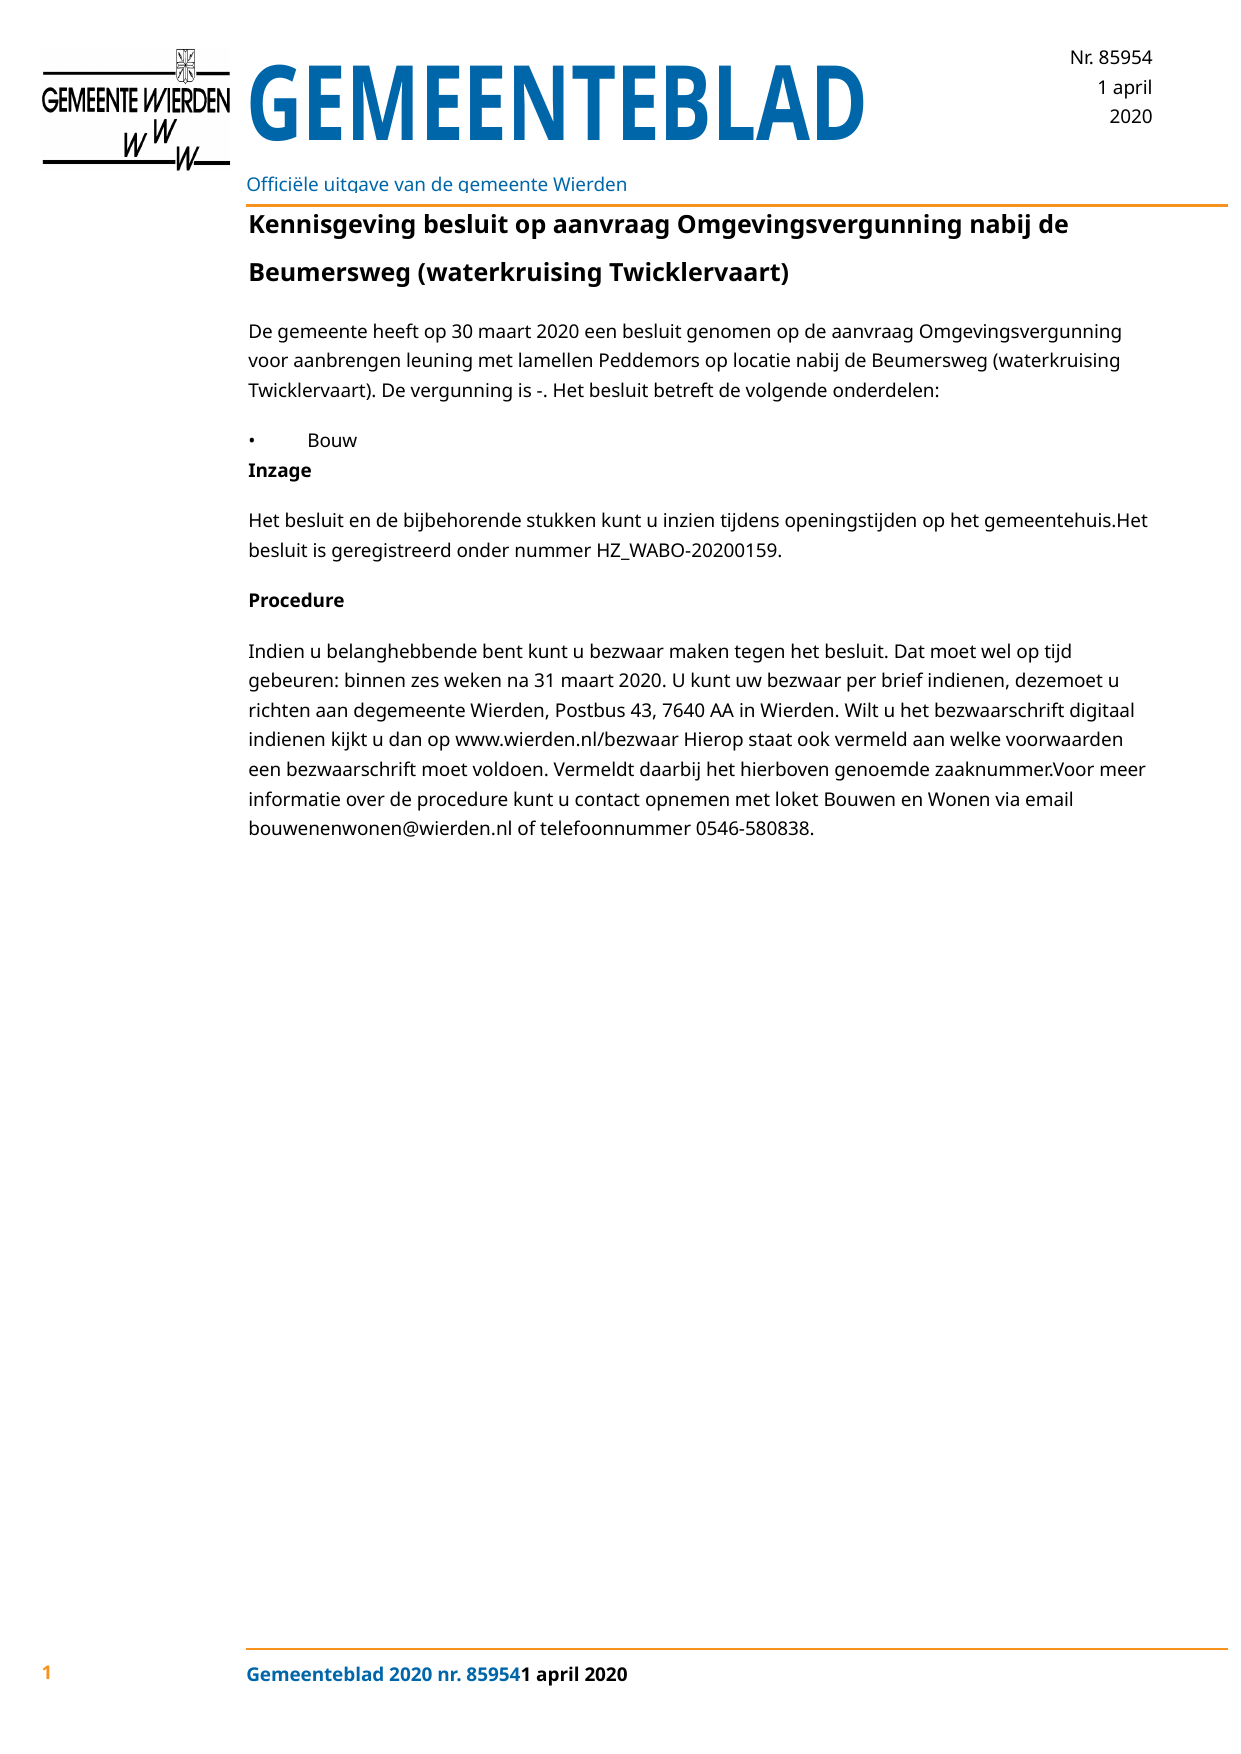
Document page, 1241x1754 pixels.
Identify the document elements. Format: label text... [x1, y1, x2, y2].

text Indien u belanghebbende bent kunt u bezwaar maken tegen het besluit. Dat moet wel op tijd gebeuren: binnen zes weken na 31 maart 2020. U kunt uw bezwaar per brief indienen, dezemoet u richten aan degemeente Wierden, Postbus 43, 7640 AA in Wierden. Wilt u het bezwaarschrift digitaal indienen kijkt u dan op www.wierden.nl/bezwaar Hierop staat ook vermeld aan welke voorwaarden een bezwaarschrift moet voldoen. Vermeldt daarbij het hierboven genoemde zaaknummer.Voor meer informatie over de procedure kunt u contact opnemen met loket Bouwen en Wonen via email bouwenenwonen@wierden.nl of telefoonnummer 0546-580838. [248, 638, 1152, 841]
text Kennisgeving besluit op aanvraag Omgevingsvergunning nabij de Beumersweg (waterkruising Twicklervaart) [248, 207, 1152, 288]
picture [41, 47, 231, 172]
text Procedure [248, 587, 1152, 613]
text De gemeente heeft op 30 maart 2020 een besluit genomen op de aanvraag Omgevingsvergunning voor aanbrengen leuning met lamellen Peddemors op locatie nabij de Beumersweg (waterkruising Twicklervaart). De vergunning is -. Het besluit betreft de volgende onderdelen: [248, 318, 1152, 403]
list Bouw [248, 427, 1152, 453]
text Het besluit en de bijbehorende stukken kunt u inzien tijdens openingstijden op het gemeentehuis.Het besluit is geregistreerd onder nummer HZ_WABO-20200159. [248, 507, 1152, 563]
text Inzage [248, 457, 1152, 483]
